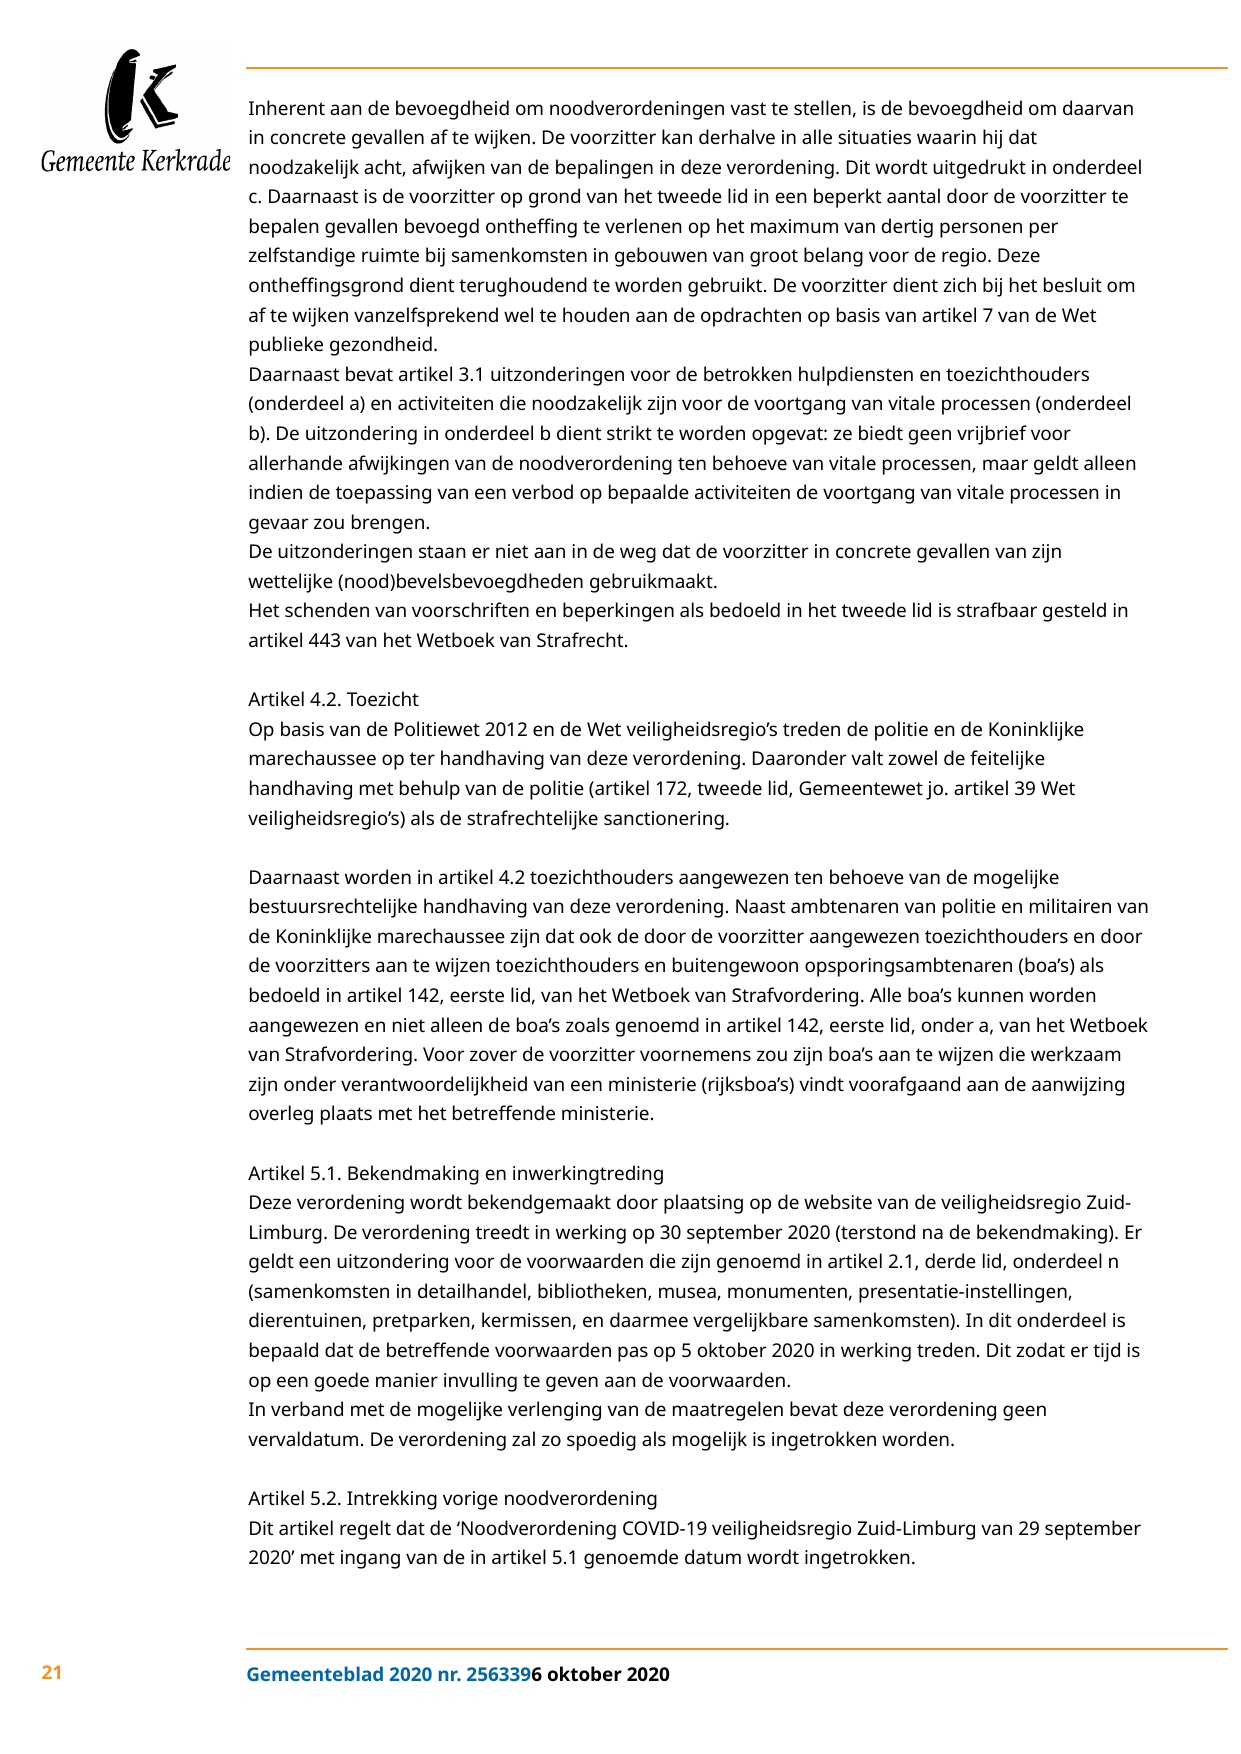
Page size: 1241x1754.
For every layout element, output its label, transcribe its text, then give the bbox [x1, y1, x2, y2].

text Op basis van de Politiewet 2012 en de Wet veiligheidsregio’s treden de politie en de Koninklijke marechaussee op ter handhaving van deze verordening. Daaronder valt zowel de feitelijke handhaving met behulp van de politie (artikel 172, tweede lid, Gemeentewet jo. artikel 39 Wet veiligheidsregio’s) als de strafrechtelijke sanctionering. [248, 716, 1152, 831]
text Daarnaast worden in artikel 4.2 toezichthouders aangewezen ten behoeve van de mogelijke bestuursrechtelijke handhaving van deze verordening. Naast ambtenaren van politie en militairen van de Koninklijke marechaussee zijn dat ook de door de voorzitter aangewezen toezichthouders en door de voorzitters aan te wijzen toezichthouders en buitengewoon opsporingsambtenaren (boa’s) als bedoeld in artikel 142, eerste lid, van het Wetboek van Strafvordering. Alle boa’s kunnen worden aangewezen en niet alleen de boa’s zoals genoemd in artikel 142, eerste lid, onder a, van het Wetboek van Strafvordering. Voor zover de voorzitter voornemens zou zijn boa’s aan te wijzen die werkzaam zijn onder verantwoordelijkheid van een ministerie (rijksboa’s) vindt voorafgaand aan de aanwijzing overleg plaats met het betreffende ministerie. [248, 864, 1152, 1126]
text Inherent aan de bevoegdheid om noodverordeningen vast te stellen, is de bevoegdheid om daarvan in concrete gevallen af te wijken. De voorzitter kan derhalve in alle situaties waarin hij dat noodzakelijk acht, afwijken van de bepalingen in deze verordening. Dit wordt uitgedrukt in onderdeel c. Daarnaast is de voorzitter op grond van het tweede lid in een beperkt aantal door de voorzitter te bepalen gevallen bevoegd ontheffing te verlenen op het maximum van dertig personen per zelfstandige ruimte bij samenkomsten in gebouwen van groot belang voor de regio. Deze ontheffingsgrond dient terughoudend te worden gebruikt. De voorzitter dient zich bij het besluit om af te wijken vanzelfsprekend wel te houden aan de opdrachten op basis van artikel 7 van de Wet publieke gezondheid. [248, 95, 1152, 357]
text Deze verordening wordt bekendgemaakt door plaatsing op de website van de veiligheidsregio Zuid-Limburg. De verordening treedt in werking op 30 september 2020 (terstond na de bekendmaking). Er geldt een uitzondering voor de voorwaarden die zijn genoemd in artikel 2.1, derde lid, onderdeel n (samenkomsten in detailhandel, bibliotheken, musea, monumenten, presentatie-instellingen, dierentuinen, pretparken, kermissen, en daarmee vergelijkbare samenkomsten). In dit onderdeel is bepaald dat de betreffende voorwaarden pas op 5 oktober 2020 in werking treden. Dit zodat er tijd is op een goede manier invulling te geven aan de voorwaarden. [248, 1189, 1152, 1393]
text Artikel 5.1. Bekendmaking en inwerkingtreding [248, 1160, 1152, 1186]
text Het schenden van voorschriften en beperkingen als bedoeld in het tweede lid is strafbaar gesteld in artikel 443 van het Wetboek van Strafrecht. [248, 598, 1152, 653]
text Daarnaast bevat artikel 3.1 uitzonderingen voor de betrokken hulpdiensten en toezichthouders (onderdeel a) en activiteiten die noodzakelijk zijn voor de voortgang van vitale processen (onderdeel b). De uitzondering in onderdeel b dient strikt te worden opgevat: ze biedt geen vrijbrief voor allerhande afwijkingen van de noodverordening ten behoeve van vitale processen, maar geldt alleen indien de toepassing van een verbod op bepaalde activiteiten de voortgang van vitale processen in gevaar zou brengen. [248, 361, 1152, 535]
picture [41, 47, 231, 172]
text Artikel 4.2. Toezicht [248, 686, 1152, 712]
text Artikel 5.2. Intrekking vorige noodverordening [248, 1485, 1152, 1511]
text De uitzonderingen staan er niet aan in de weg dat de voorzitter in concrete gevallen van zijn wettelijke (nood)bevelsbevoegdheden gebruikmaakt. [248, 538, 1152, 594]
text Dit artikel regelt dat de ‘Noodverordening COVID-19 veiligheidsregio Zuid-Limburg van 29 september 2020’ met ingang van de in artikel 5.1 genoemde datum wordt ingetrokken. [248, 1515, 1152, 1570]
text In verband met de mogelijke verlenging van de maatregelen bevat deze verordening geen vervaldatum. De verordening zal zo spoedig als mogelijk is ingetrokken worden. [248, 1396, 1152, 1452]
